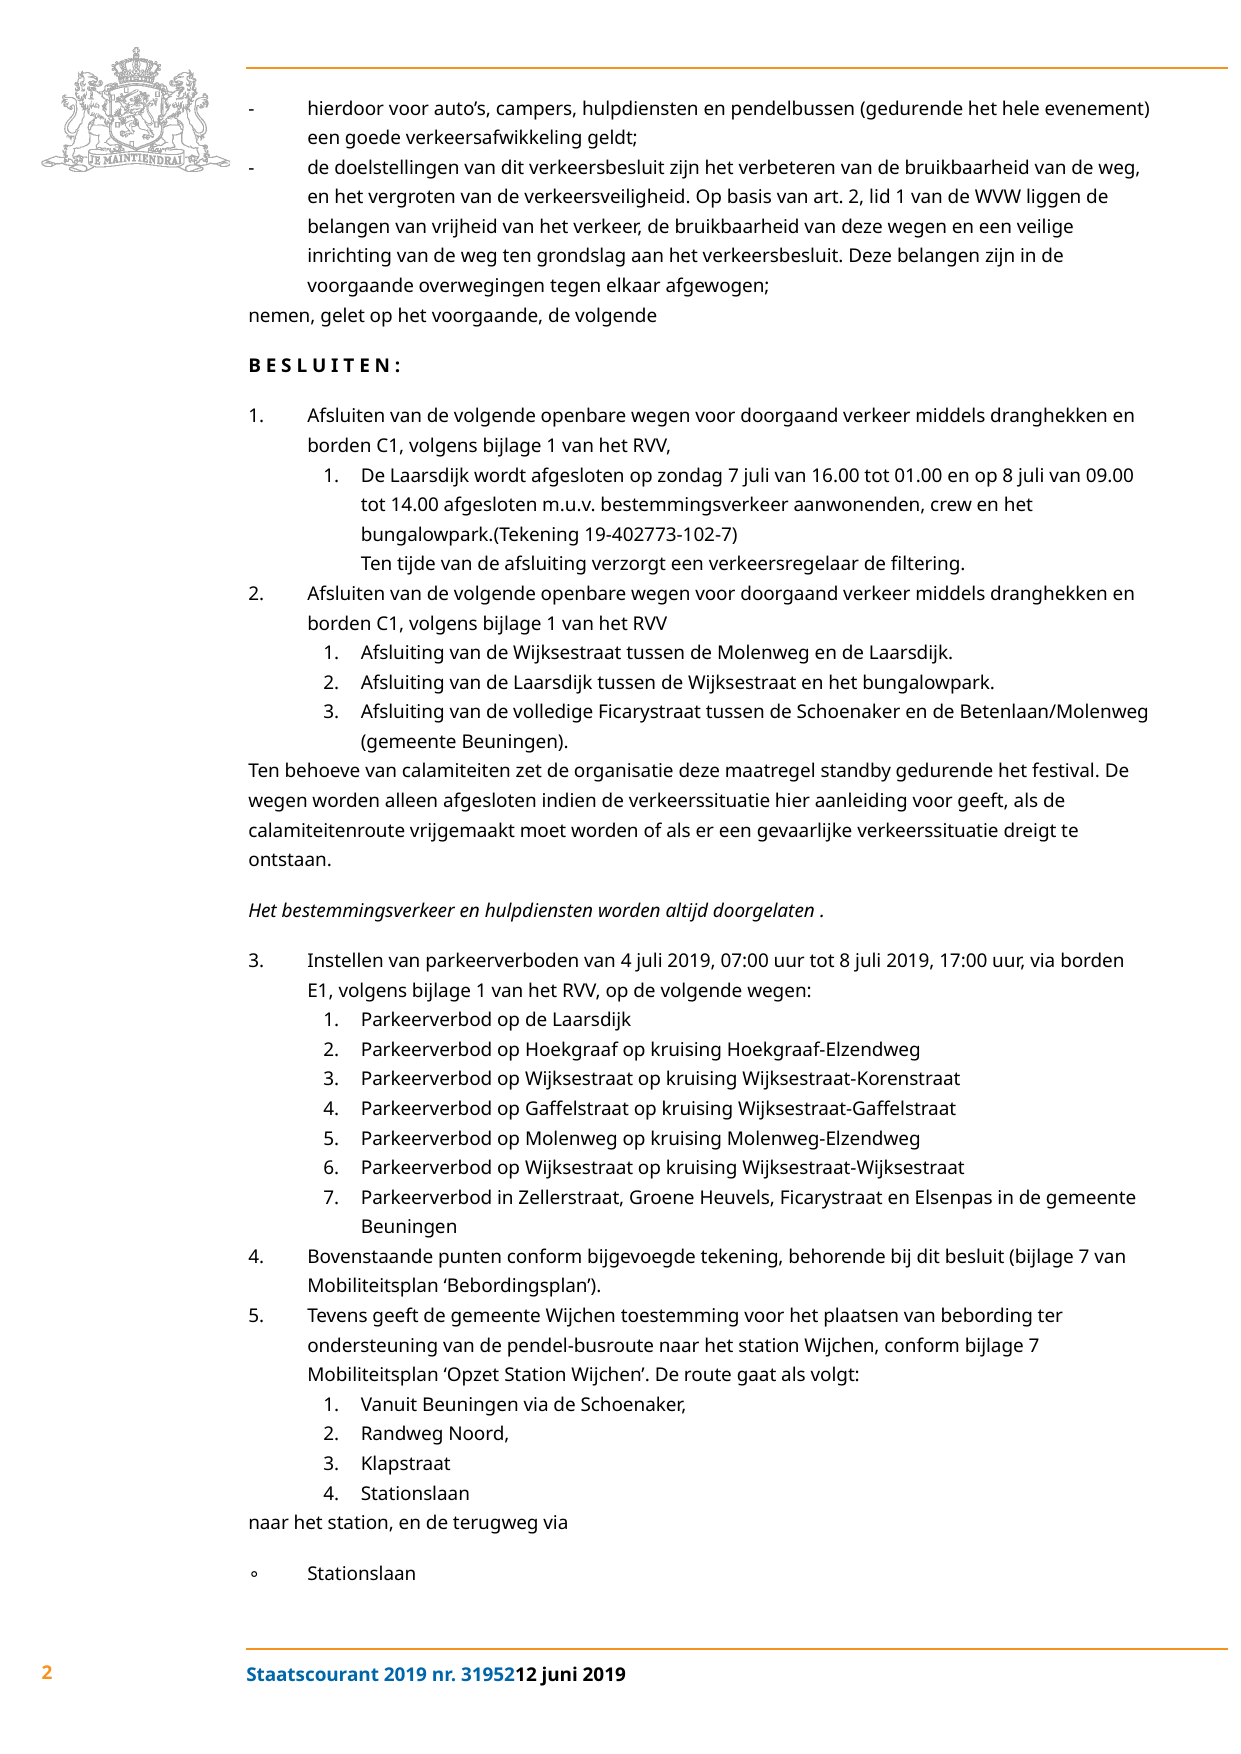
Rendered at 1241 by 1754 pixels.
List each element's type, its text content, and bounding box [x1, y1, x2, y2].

list De Laarsdijk wordt afgesloten op zondag 7 juli van 16.00 tot 01.00 en op 8 juli van 09.00 tot 14.00 afgesloten m.u.v. bestemmingsverkeer aanwonenden, crew en het bungalowpark.(Tekening 19-402773-102-7) [323, 462, 1152, 547]
list Parkeerverbod op Hoekgraaf op kruising Hoekgraaf-Elzendweg [323, 1036, 1152, 1062]
list Parkeerverbod op Wijksestraat op kruising Wijksestraat-Wijksestraat [323, 1154, 1152, 1180]
text B E S L U I T E N : [248, 352, 1152, 378]
list Ten tijde van de afsluiting verzorgt een verkeersregelaar de filtering. [323, 551, 1152, 576]
text Het bestemmingsverkeer en hulpdiensten worden altijd doorgelaten . [248, 897, 1152, 923]
list de doelstellingen van dit verkeersbesluit zijn het verbeteren van de bruikbaarheid van de weg, en het vergroten van de verkeersveiligheid. Op basis van art. 2, lid 1 van de WVW liggen de belangen van vrijheid van het verkeer, de bruikbaarheid van deze wegen en een veilige inrichting van de weg ten grondslag aan het verkeersbesluit. Deze belangen zijn in de voorgaande overwegingen tegen elkaar afgewogen; [248, 154, 1152, 298]
list Bovenstaande punten conform bijgevoegde tekening, behorende bij dit besluit (bijlage 7 van Mobiliteitsplan ‘Bebordingsplan’). [248, 1243, 1152, 1298]
list Stationslaan [323, 1480, 1152, 1506]
list Parkeerverbod op Molenweg op kruising Molenweg-Elzendweg [323, 1125, 1152, 1151]
list Vanuit Beuningen via de Schoenaker, [323, 1391, 1152, 1417]
text naar het station, en de terugweg via [248, 1509, 1152, 1535]
picture [41, 47, 231, 172]
list Instellen van parkeerverboden van 4 juli 2019, 07:00 uur tot 8 juli 2019, 17:00 uur, via borden E1, volgens bijlage 1 van het RVV, op de volgende wegen: [248, 947, 1152, 1003]
list Stationslaan [248, 1560, 1152, 1586]
list Parkeerverbod op Wijksestraat op kruising Wijksestraat-Korenstraat [323, 1066, 1152, 1091]
list Afsluiting van de volledige Ficarystraat tussen de Schoenaker en de Betenlaan/Molenweg (gemeente Beuningen). [323, 698, 1152, 754]
list Afsluiting van de Laarsdijk tussen de Wijksestraat en het bungalowpark. [323, 669, 1152, 695]
list Afsluiting van de Wijksestraat tussen de Molenweg en de Laarsdijk. [323, 639, 1152, 665]
list Parkeerverbod op de Laarsdijk [323, 1006, 1152, 1032]
list Klapstraat [323, 1450, 1152, 1476]
list Randweg Noord, [323, 1421, 1152, 1446]
list Afsluiten van de volgende openbare wegen voor doorgaand verkeer middels dranghekken en borden C1, volgens bijlage 1 van het RVV, [248, 403, 1152, 458]
list Parkeerverbod in Zellerstraat, Groene Heuvels, Ficarystraat en Elsenpas in de gemeente Beuningen [323, 1184, 1152, 1239]
text nemen, gelet op het voorgaande, de volgende [248, 302, 1152, 328]
list hierdoor voor auto’s, campers, hulpdiensten en pendelbussen (gedurende het hele evenement) een goede verkeersafwikkeling geldt; [248, 95, 1152, 150]
text Ten behoeve van calamiteiten zet de organisatie deze maatregel standby gedurende het festival. De wegen worden alleen afgesloten indien de verkeerssituatie hier aanleiding voor geeft, als de calamiteitenroute vrijgemaakt moet worden of als er een gevaarlijke verkeerssituatie dreigt te ontstaan. [248, 758, 1152, 872]
list Tevens geeft de gemeente Wijchen toestemming voor het plaatsen van bebording ter ondersteuning van de pendel-busroute naar het station Wijchen, conform bijlage 7 Mobiliteitsplan ‘Opzet Station Wijchen’. De route gaat als volgt: [248, 1302, 1152, 1387]
list Afsluiten van de volgende openbare wegen voor doorgaand verkeer middels dranghekken en borden C1, volgens bijlage 1 van het RVV [248, 580, 1152, 636]
list Parkeerverbod op Gaffelstraat op kruising Wijksestraat-Gaffelstraat [323, 1095, 1152, 1121]
